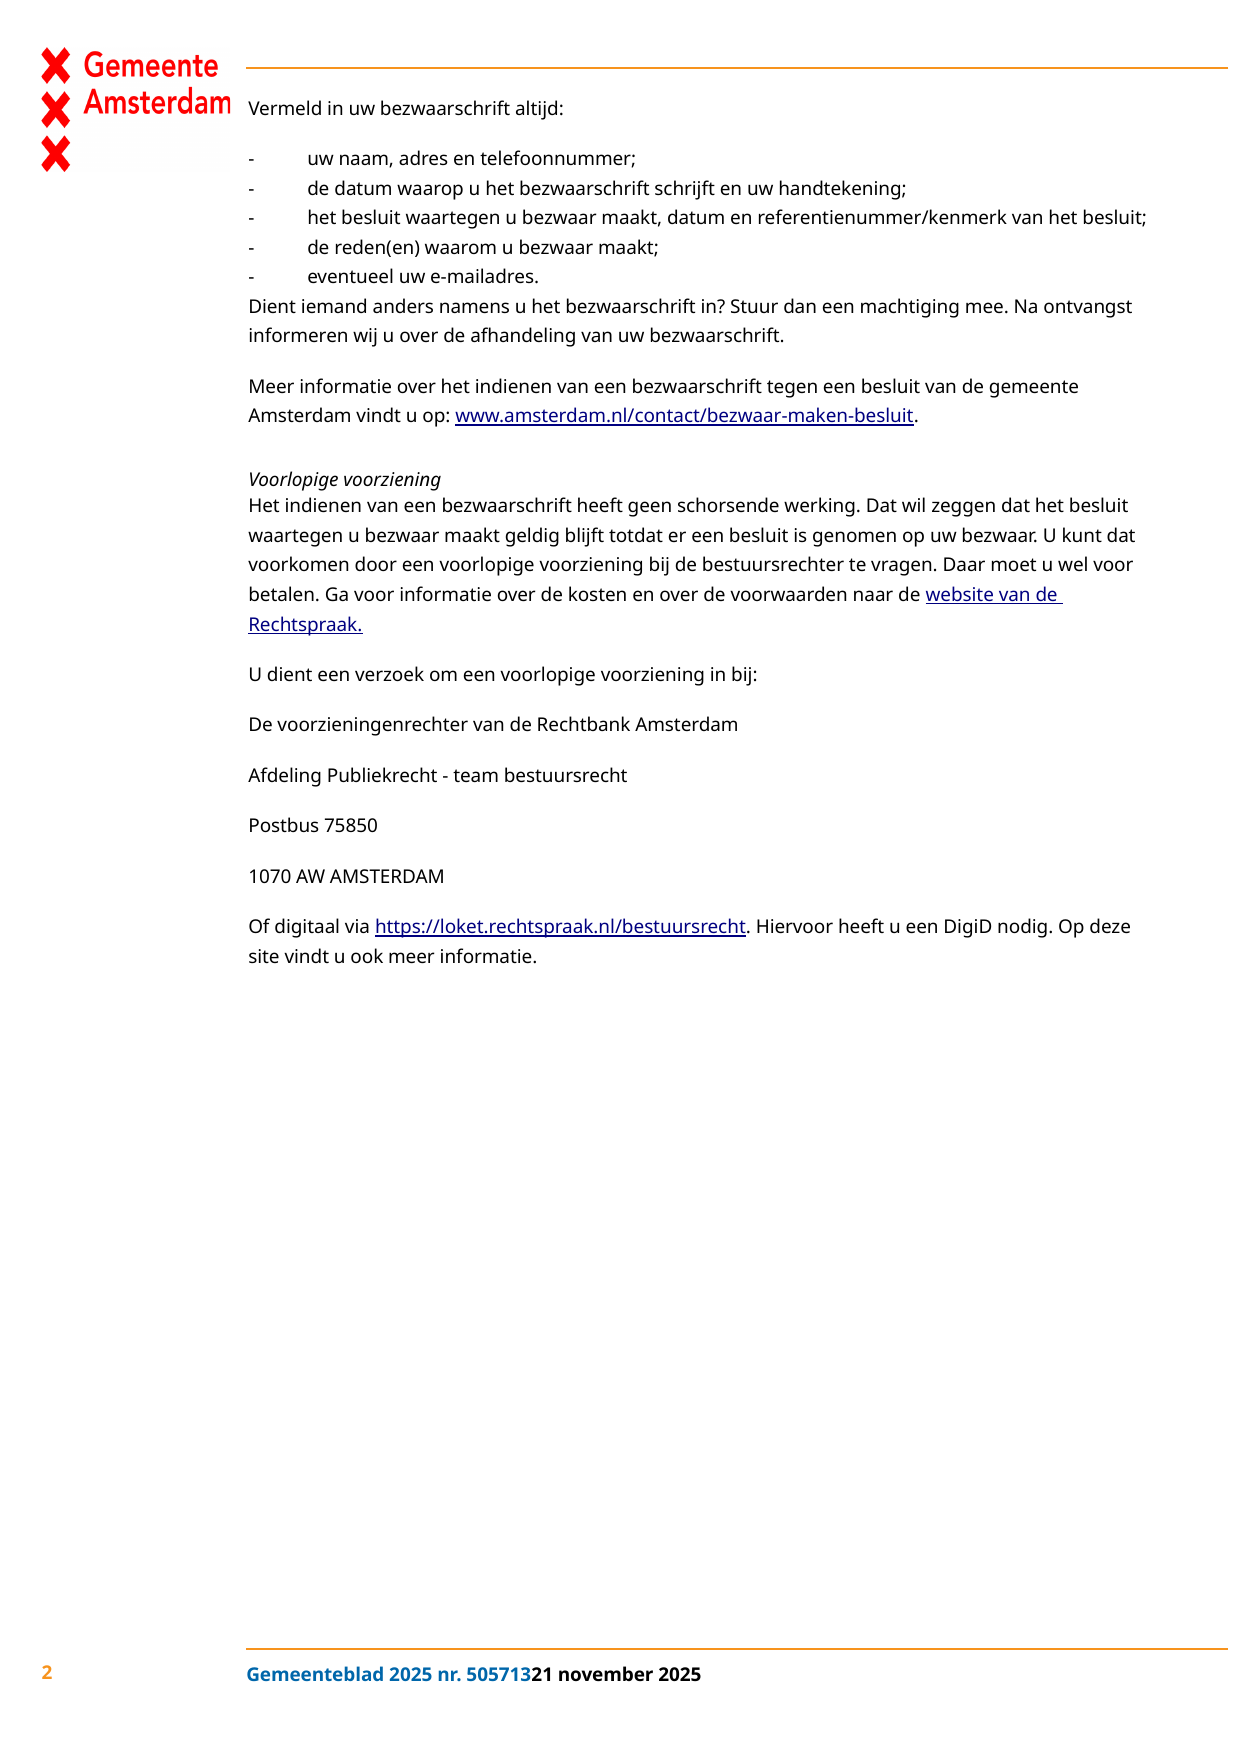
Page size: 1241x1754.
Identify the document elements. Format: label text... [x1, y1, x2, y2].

text Meer informatie over het indienen van een bezwaarschrift tegen een besluit van de gemeente Amsterdam vindt u op: www.amsterdam.nl/contact/bezwaar-maken-besluit. [248, 373, 1152, 428]
text De voorzieningenrechter van de Rechtbank Amsterdam [248, 712, 1152, 737]
list de datum waarop u het bezwaarschrift schrijft en uw handtekening; [248, 175, 1152, 201]
list eventueel uw e-mailadres. [248, 263, 1152, 289]
text Dient iemand anders namens u het bezwaarschrift in? Stuur dan een machtiging mee. Na ontvangst informeren wij u over de afhandeling van uw bezwaarschrift. [248, 293, 1152, 348]
text U dient een verzoek om een voorlopige voorziening in bij: [248, 661, 1152, 687]
text Vermeld in uw bezwaarschrift altijd: [248, 95, 1152, 121]
text Voorlopige voorziening [248, 467, 1152, 492]
text 1070 AW AMSTERDAM [248, 863, 1152, 888]
text Postbus 75850 [248, 812, 1152, 838]
text Afdeling Publiekrecht - team bestuursrecht [248, 762, 1152, 788]
text Het indienen van een bezwaarschrift heeft geen schorsende werking. Dat wil zeggen dat het besluit waartegen u bezwaar maakt geldig blijft totdat er een besluit is genomen op uw bezwaar. U kunt dat voorkomen door een voorlopige voorziening bij de bestuursrechter te vragen. Daar moet u wel voor betalen. Ga voor informatie over de kosten en over de voorwaarden naar de website van de Rechtspraak. [248, 492, 1152, 636]
list het besluit waartegen u bezwaar maakt, datum en referentienummer/kenmerk van het besluit; [248, 204, 1152, 230]
list de reden(en) waarom u bezwaar maakt; [248, 234, 1152, 260]
text Of digitaal via https://loket.rechtspraak.nl/bestuursrecht. Hiervoor heeft u een DigiD nodig. Op deze site vindt u ook meer informatie. [248, 913, 1152, 968]
list uw naam, adres en telefoonnummer; [248, 145, 1152, 171]
picture [41, 47, 231, 172]
